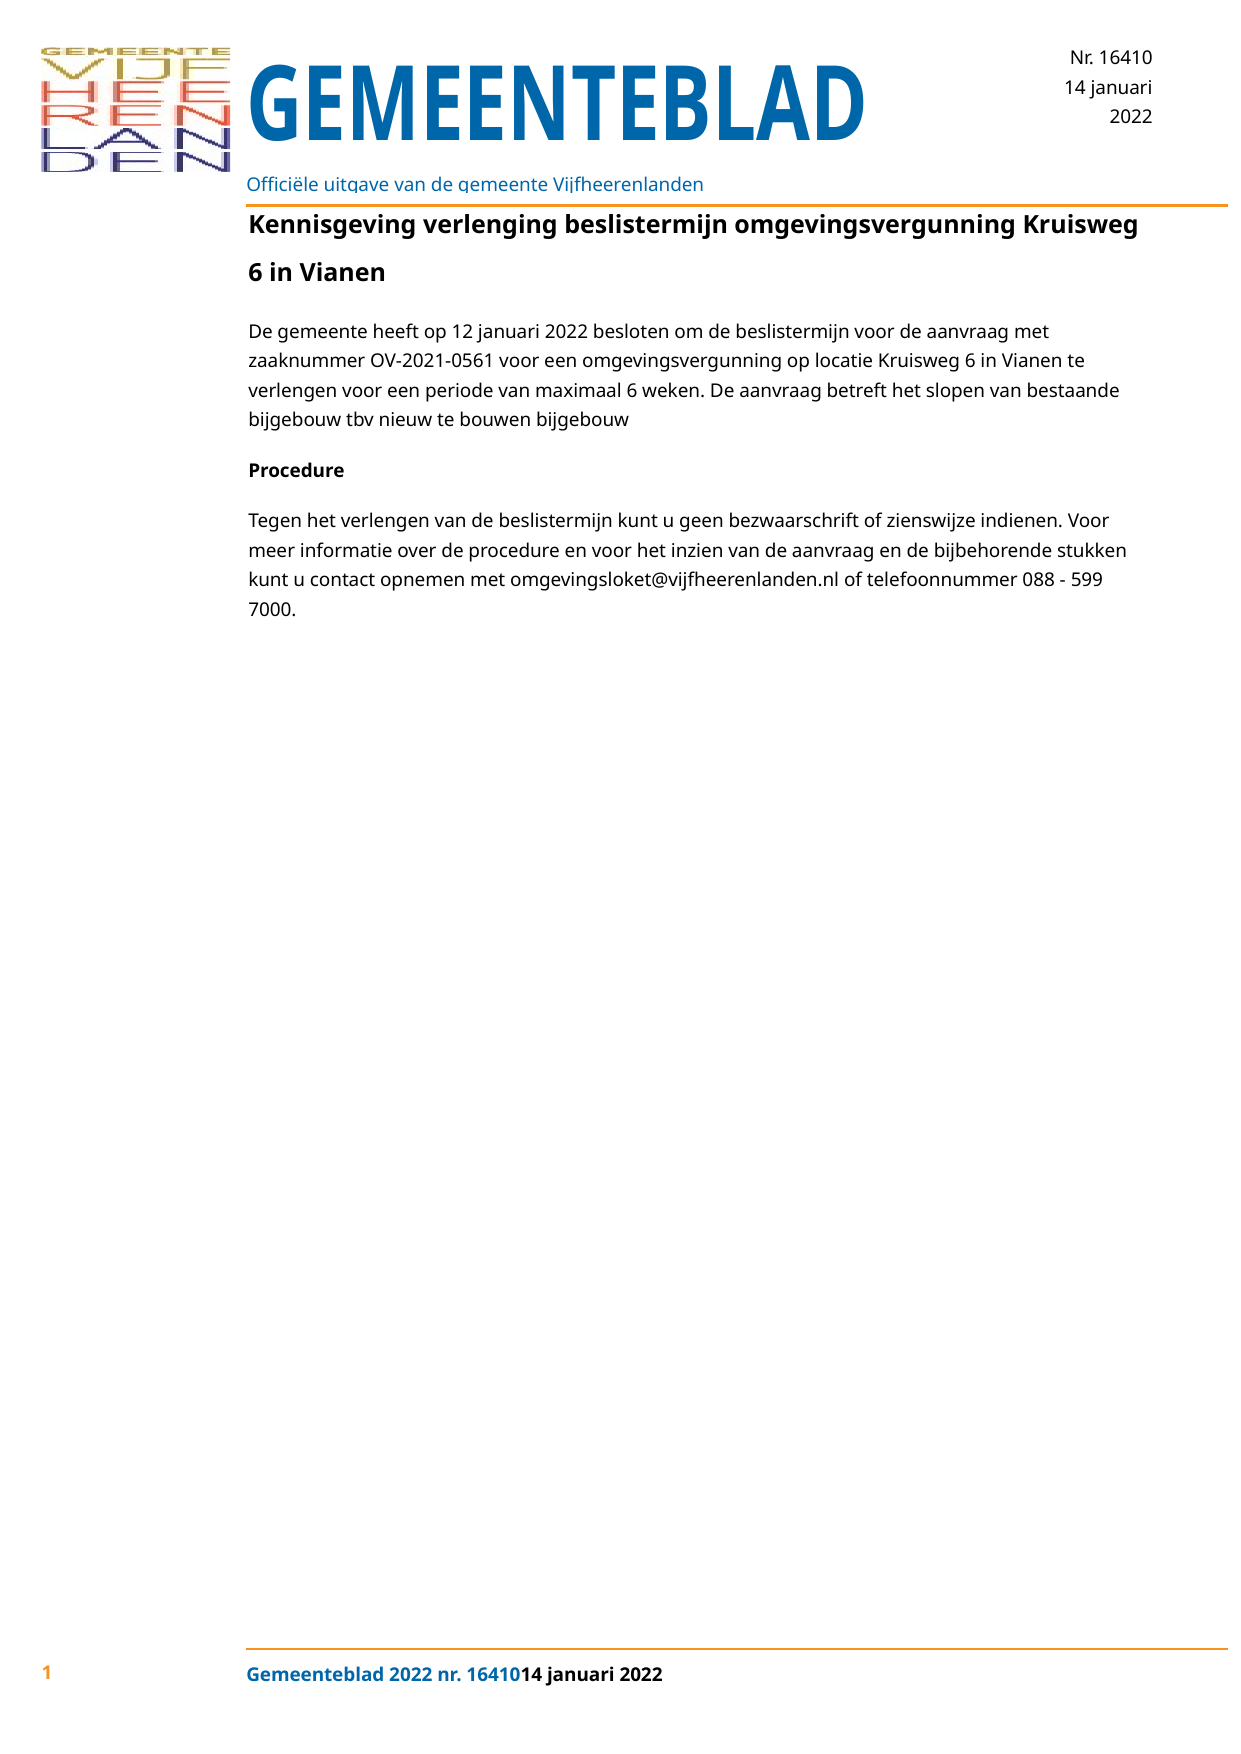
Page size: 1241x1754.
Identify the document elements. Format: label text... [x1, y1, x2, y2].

text Procedure [248, 457, 1152, 483]
picture [41, 47, 231, 172]
text De gemeente heeft op 12 januari 2022 besloten om de beslistermijn voor de aanvraag met zaaknummer OV-2021-0561 voor een omgevingsvergunning op locatie Kruisweg 6 in Vianen te verlengen voor een periode van maximaal 6 weken. De aanvraag betreft het slopen van bestaande bijgebouw tbv nieuw te bouwen bijgebouw [248, 318, 1152, 432]
text Kennisgeving verlenging beslistermijn omgevingsvergunning Kruisweg 6 in Vianen [248, 207, 1152, 288]
text Tegen het verlengen van de beslistermijn kunt u geen bezwaarschrift of zienswijze indienen. Voor meer informatie over de procedure en voor het inzien van de aanvraag en de bijbehorende stukken kunt u contact opnemen met omgevingsloket@vijfheerenlanden.nl of telefoonnummer 088 - 599 7000. [248, 507, 1152, 622]
